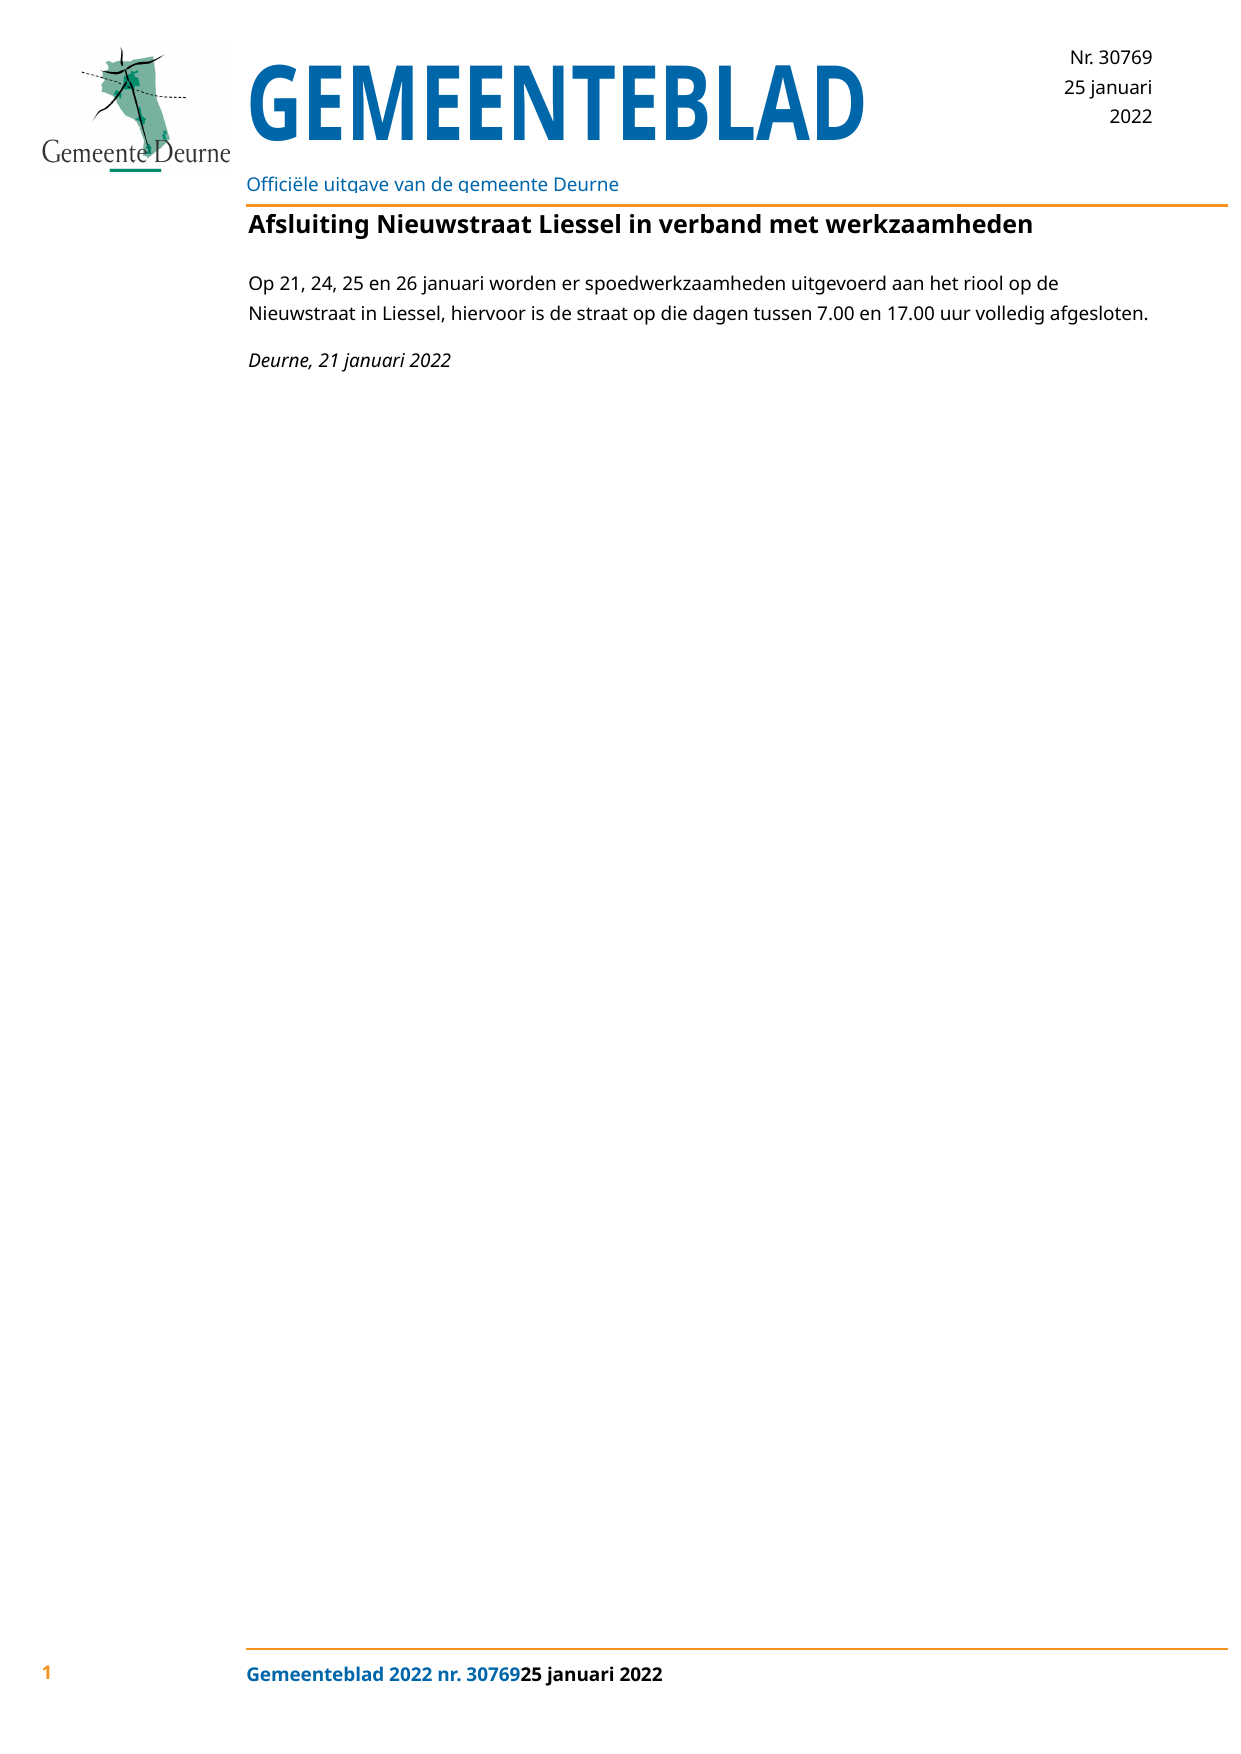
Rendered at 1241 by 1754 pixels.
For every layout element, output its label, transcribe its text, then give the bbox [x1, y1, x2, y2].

text Deurne, 21 januari 2022 [248, 348, 1152, 373]
picture [41, 47, 231, 172]
text Op 21, 24, 25 en 26 januari worden er spoedwerkzaamheden uitgevoerd aan het riool op de Nieuwstraat in Liessel, hiervoor is de straat op die dagen tussen 7.00 en 17.00 uur volledig afgesloten. [248, 270, 1152, 326]
text Afsluiting Nieuwstraat Liessel in verband met werkzaamheden [248, 207, 1152, 241]
